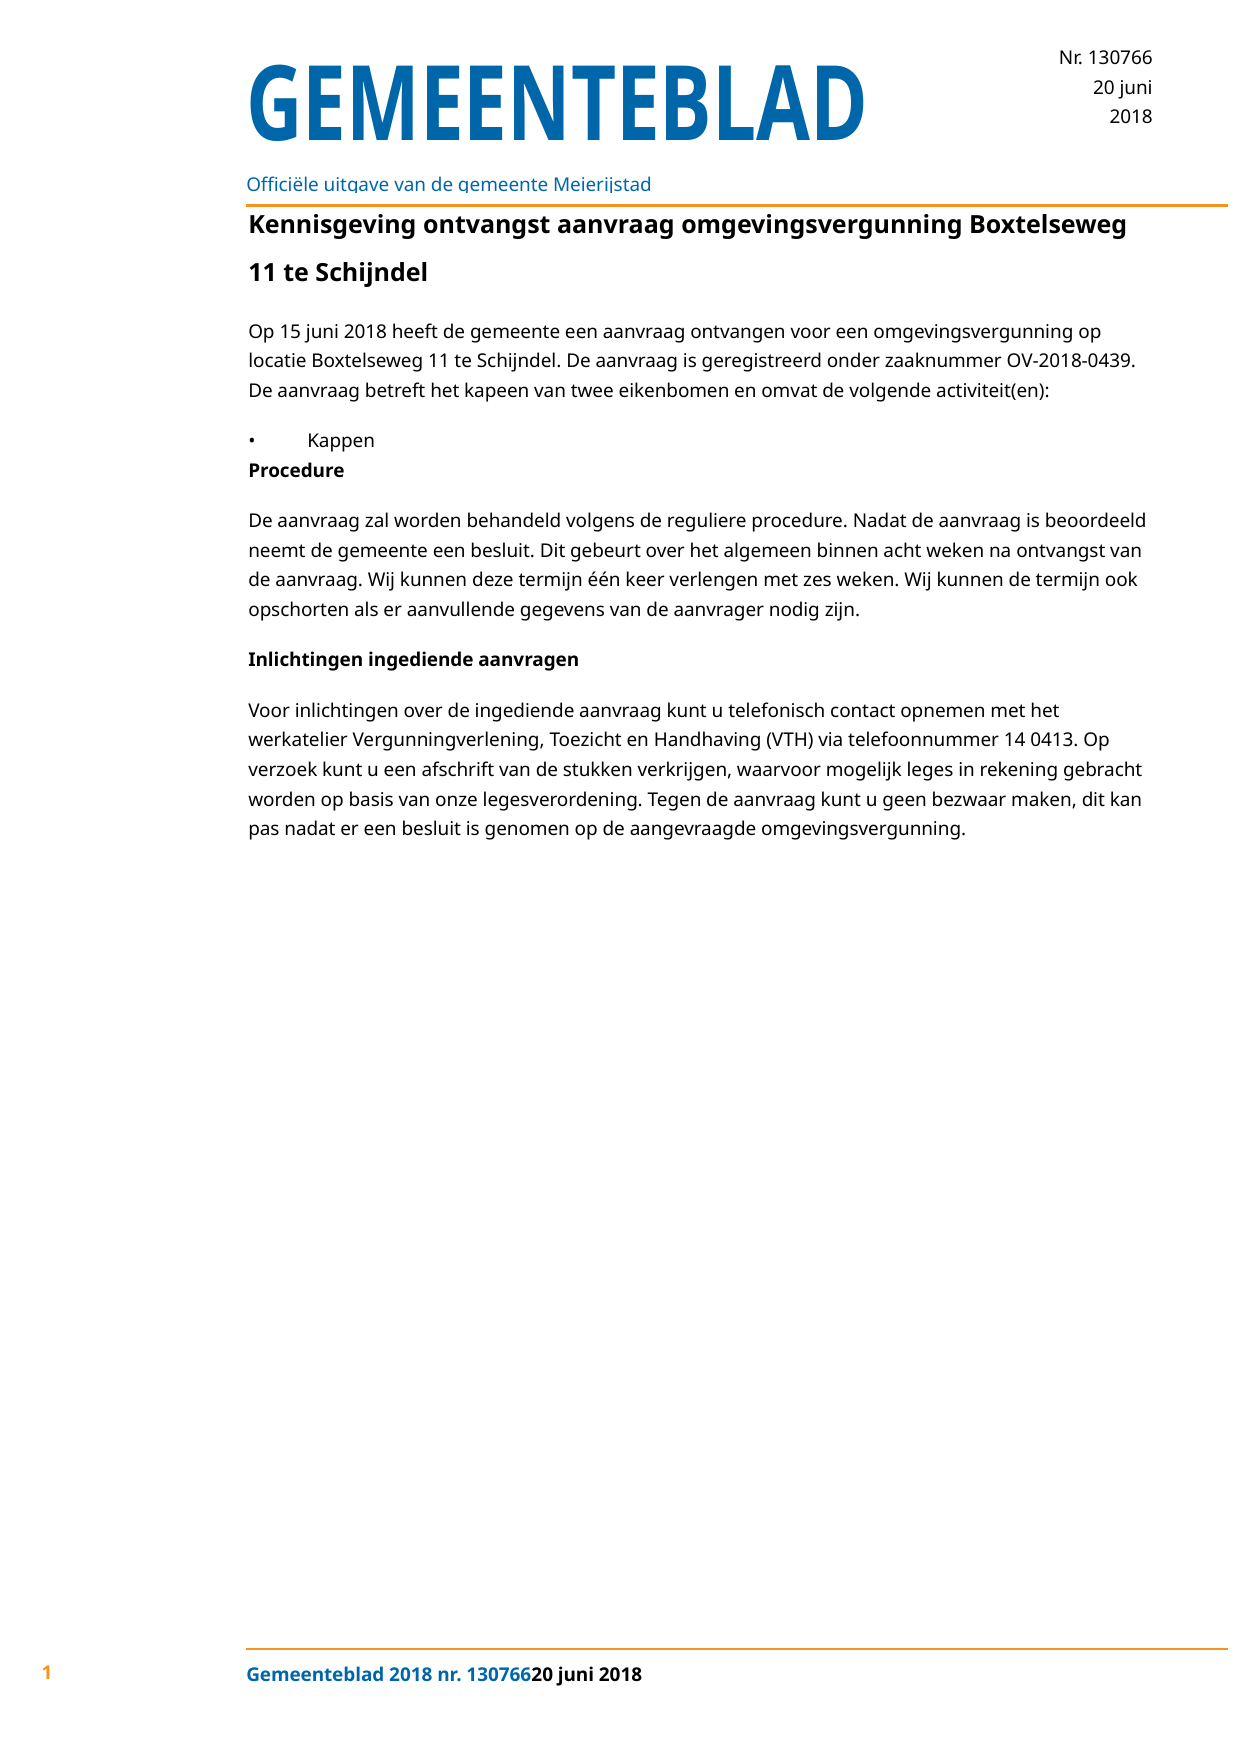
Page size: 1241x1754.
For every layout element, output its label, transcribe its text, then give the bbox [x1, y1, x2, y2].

picture [41, 47, 231, 172]
text Op 15 juni 2018 heeft de gemeente een aanvraag ontvangen voor een omgevingsvergunning op locatie Boxtelseweg 11 te Schijndel. De aanvraag is geregistreerd onder zaaknummer OV-2018-0439. De aanvraag betreft het kapeen van twee eikenbomen en omvat de volgende activiteit(en): [248, 318, 1152, 403]
text Voor inlichtingen over de ingediende aanvraag kunt u telefonisch contact opnemen met het werkatelier Vergunningverlening, Toezicht en Handhaving (VTH) via telefoonnummer 14 0413. Op verzoek kunt u een afschrift van de stukken verkrijgen, waarvoor mogelijk leges in rekening gebracht worden op basis van onze legesverordening. Tegen de aanvraag kunt u geen bezwaar maken, dit kan pas nadat er een besluit is genomen op de aangevraagde omgevingsvergunning. [248, 697, 1152, 841]
text Kennisgeving ontvangst aanvraag omgevingsvergunning Boxtelseweg 11 te Schijndel [248, 207, 1152, 288]
text De aanvraag zal worden behandeld volgens de reguliere procedure. Nadat de aanvraag is beoordeeld neemt de gemeente een besluit. Dit gebeurt over het algemeen binnen acht weken na ontvangst van de aanvraag. Wij kunnen deze termijn één keer verlengen met zes weken. Wij kunnen de termijn ook opschorten als er aanvullende gegevens van de aanvrager nodig zijn. [248, 507, 1152, 622]
text Inlichtingen ingediende aanvragen [248, 647, 1152, 672]
list Kappen [248, 427, 1152, 453]
text Procedure [248, 457, 1152, 483]
